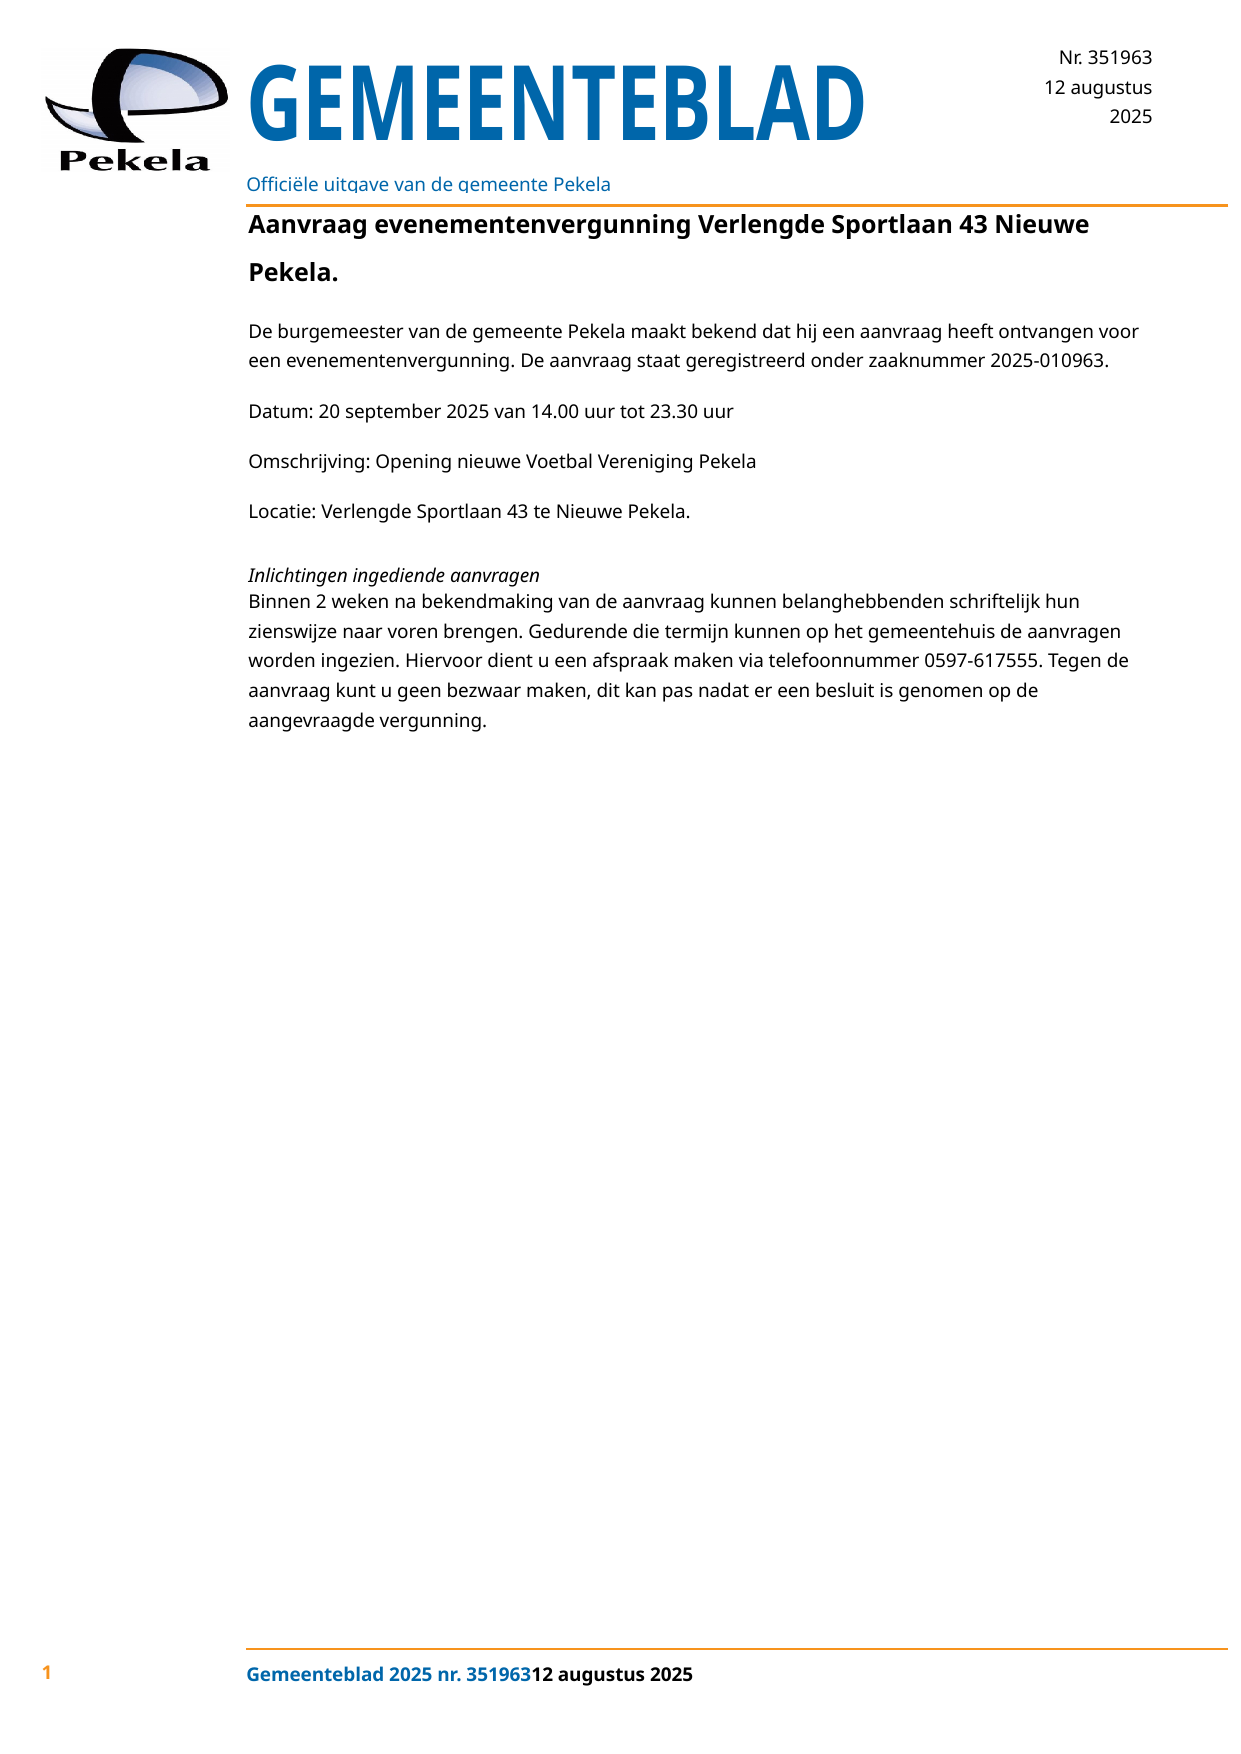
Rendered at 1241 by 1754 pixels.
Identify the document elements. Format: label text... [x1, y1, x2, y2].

text Locatie: Verlengde Sportlaan 43 te Nieuwe Pekela. [248, 499, 1152, 524]
text Aanvraag evenementenvergunning Verlengde Sportlaan 43 Nieuwe Pekela. [248, 207, 1152, 288]
text De burgemeester van de gemeente Pekela maakt bekend dat hij een aanvraag heeft ontvangen voor een evenementenvergunning. De aanvraag staat geregistreerd onder zaaknummer 2025-010963. [248, 318, 1152, 373]
text Datum: 20 september 2025 van 14.00 uur tot 23.30 uur [248, 398, 1152, 424]
text Binnen 2 weken na bekendmaking van de aanvraag kunnen belanghebbenden schriftelijk hun zienswijze naar voren brengen. Gedurende die termijn kunnen op het gemeentehuis de aanvragen worden ingezien. Hiervoor dient u een afspraak maken via telefoonnummer 0597-617555. Tegen de aanvraag kunt u geen bezwaar maken, dit kan pas nadat er een besluit is genomen op de aangevraagde vergunning. [248, 588, 1152, 732]
text Inlichtingen ingediende aanvragen [248, 563, 1152, 588]
picture [41, 47, 231, 172]
text Omschrijving: Opening nieuwe Voetbal Vereniging Pekela [248, 448, 1152, 474]
